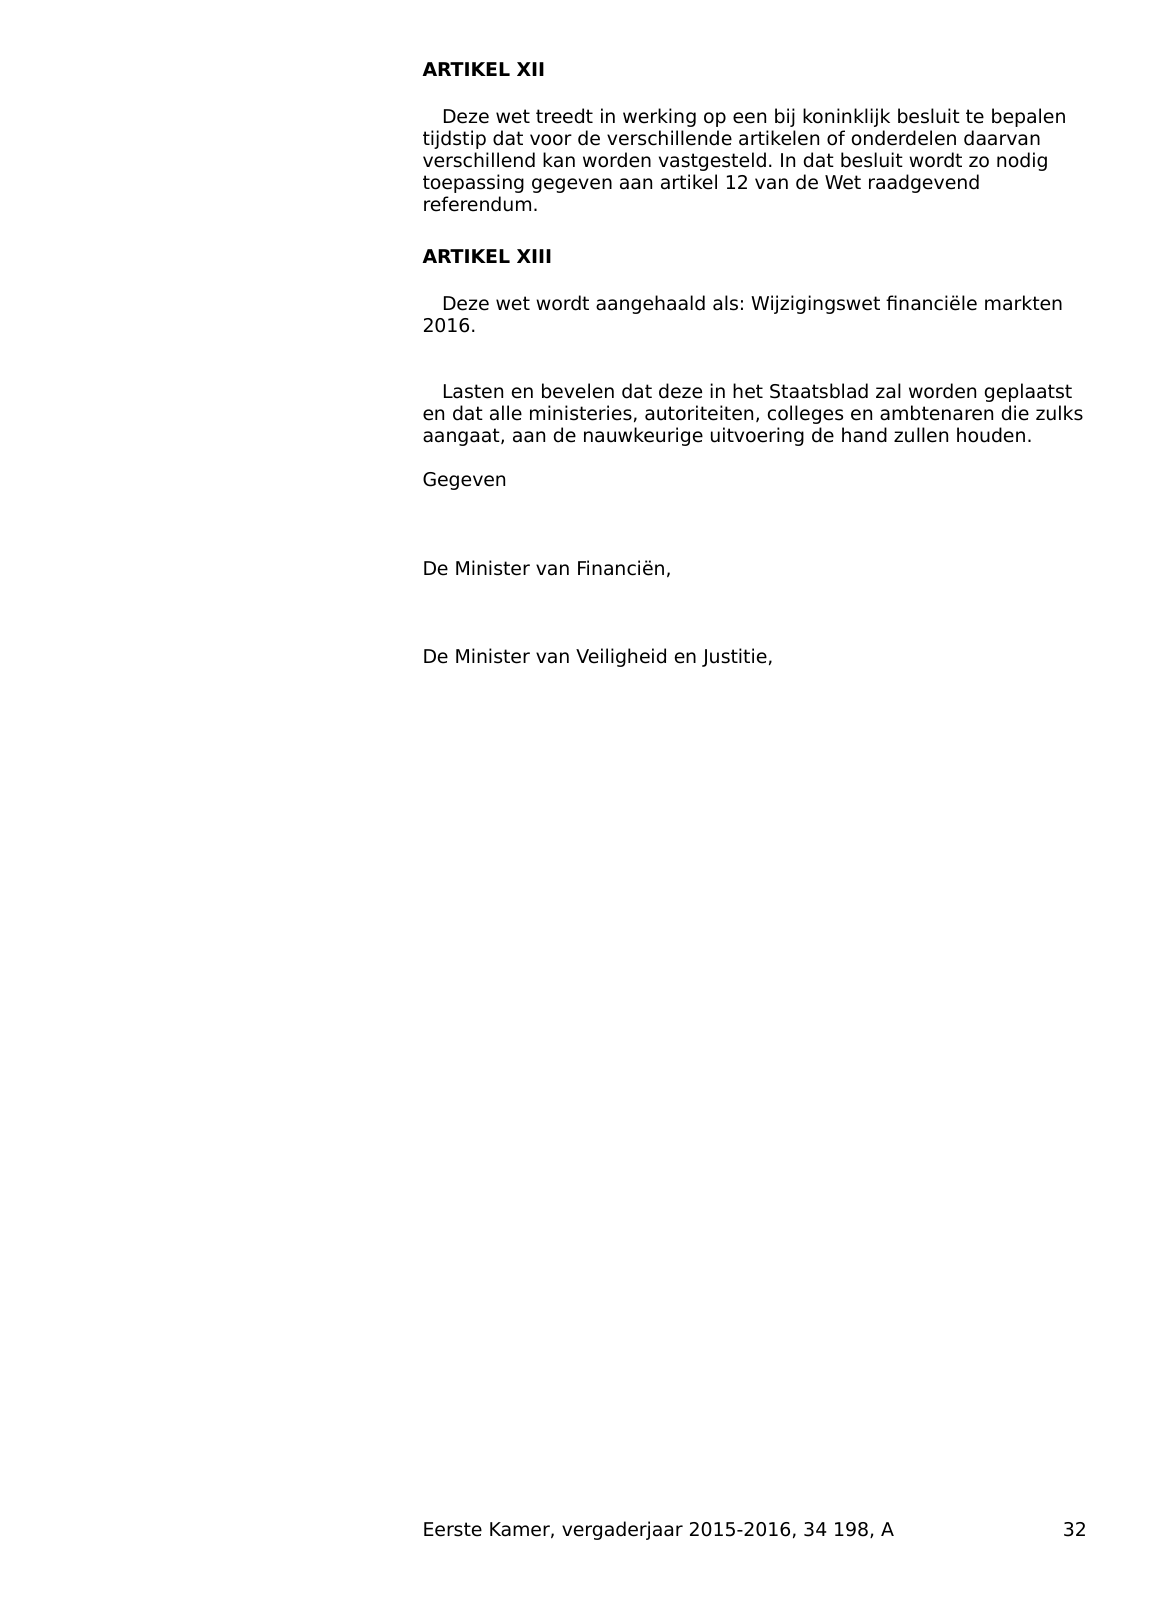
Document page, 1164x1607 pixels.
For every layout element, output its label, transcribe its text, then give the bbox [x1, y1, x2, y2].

subtitle ARTIKEL XIII [422, 246, 1087, 268]
text Deze wet wordt aangehaald als: Wijzigingswet financiële markten 2016. [422, 293, 1087, 337]
subtitle ARTIKEL XII [422, 59, 1087, 81]
text De Minister van Veiligheid en Justitie, [422, 646, 1087, 668]
text Lasten en bevelen dat deze in het Staatsblad zal worden geplaatst en dat alle ministeries, autoriteiten, colleges en ambtenaren die zulks aangaat, aan de nauwkeurige uitvoering de hand zullen houden. [422, 381, 1087, 447]
text Gegeven [422, 469, 1087, 491]
text Deze wet treedt in werking op een bij koninklijk besluit te bepalen tijdstip dat voor de verschillende artikelen of onderdelen daarvan verschillend kan worden vastgesteld. In dat besluit wordt zo nodig toepassing gegeven aan artikel 12 van de Wet raadgevend referendum. [422, 106, 1087, 216]
text De Minister van Financiën, [422, 558, 1087, 580]
